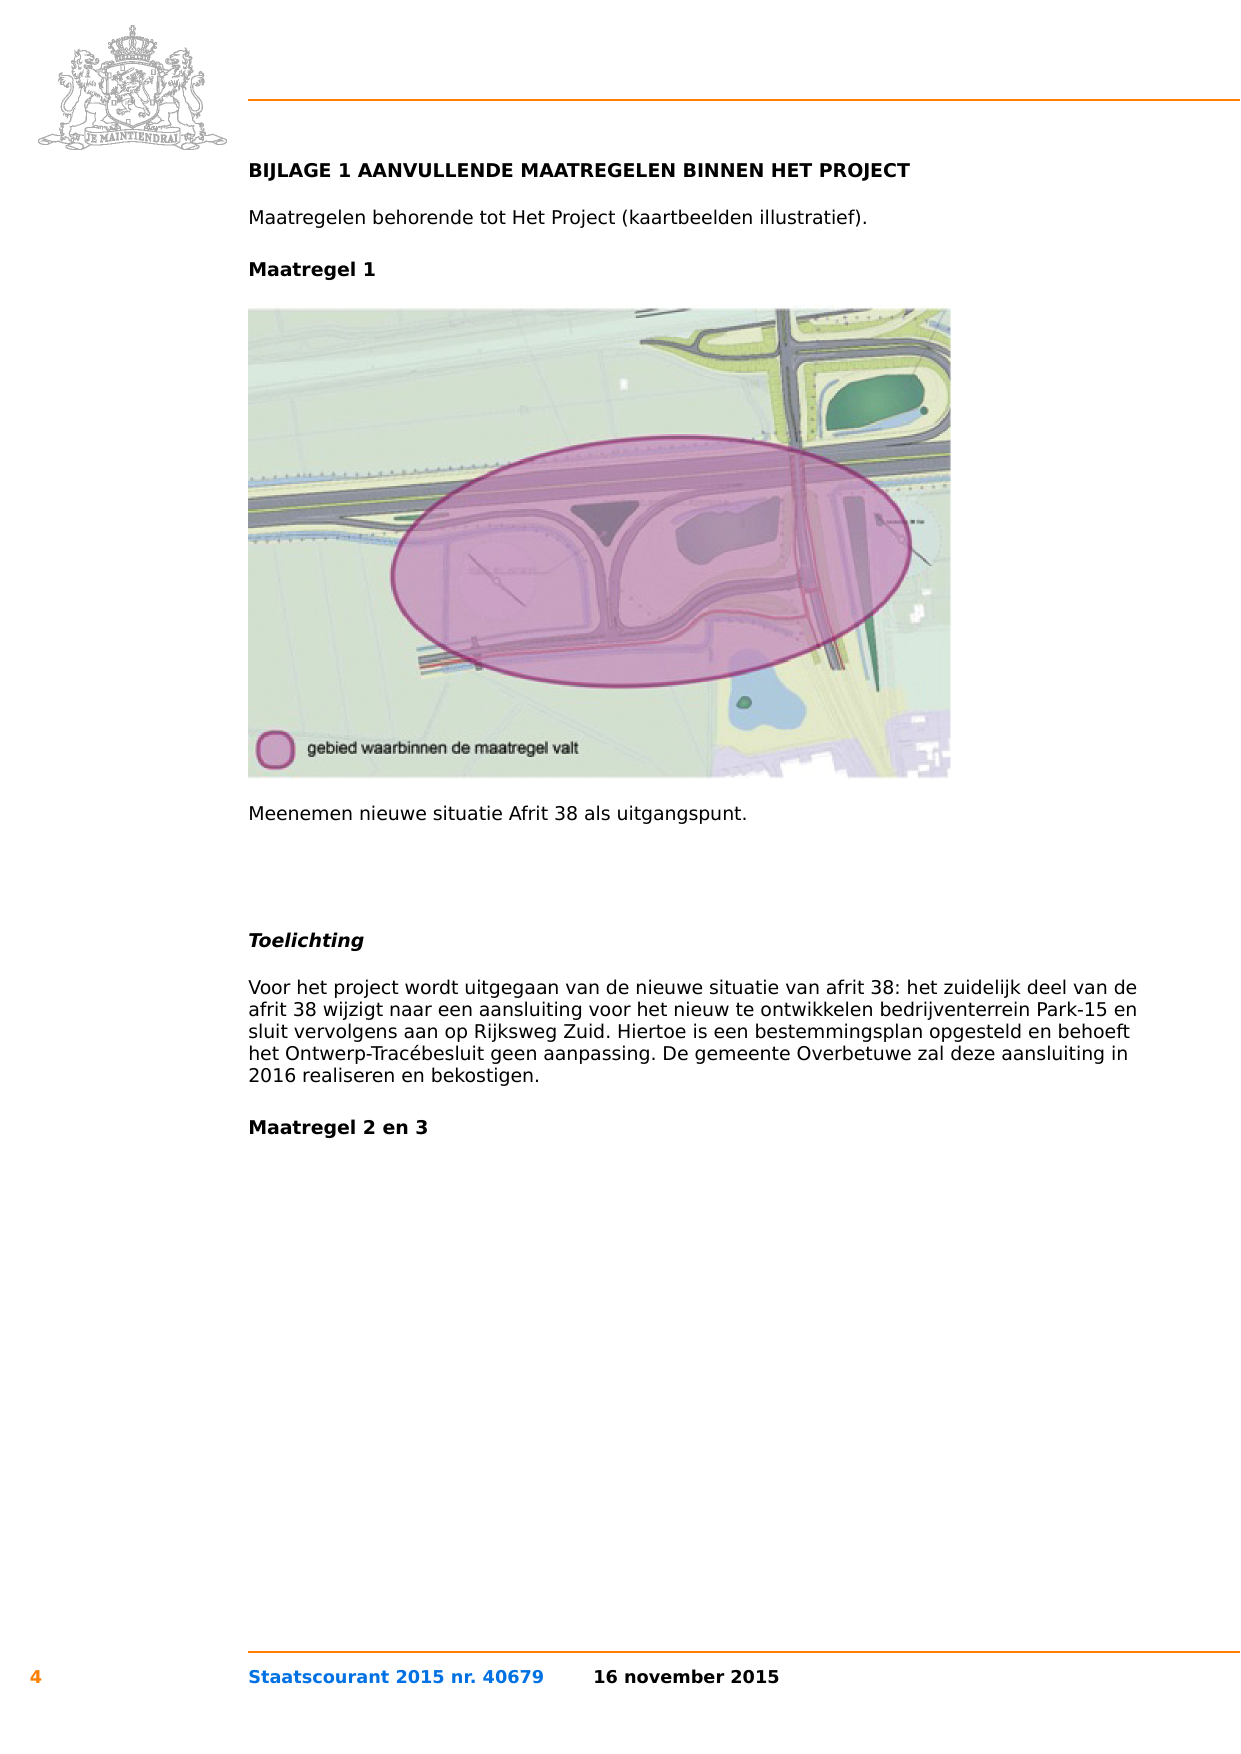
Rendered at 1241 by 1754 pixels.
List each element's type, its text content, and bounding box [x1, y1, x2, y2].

subtitle Maatregel 2 en 3 [248, 1117, 1163, 1139]
subtitle Toelichting [248, 930, 1163, 952]
picture [248, 305, 951, 779]
subtitle BIJLAGE 1 AANVULLENDE MAATREGELEN BINNEN HET PROJECT [248, 160, 1163, 182]
text Meenemen nieuwe situatie Afrit 38 als uitgangspunt. [248, 803, 951, 825]
picture [38, 25, 227, 150]
subtitle Maatregel 1 [248, 259, 1163, 281]
text Maatregelen behorende tot Het Project (kaartbeelden illustratief). [248, 207, 1163, 229]
text Voor het project wordt uitgegaan van de nieuwe situatie van afrit 38: het zuidelijk deel van de afrit 38 wijzigt naar een aansluiting voor het nieuw te ontwikkelen bedrijventerrein Park-15 en sluit vervolgens aan op Rijksweg Zuid. Hiertoe is een bestemmingsplan opgesteld en behoeft het Ontwerp-Tracébesluit geen aanpassing. De gemeente Overbetuwe zal deze aansluiting in 2016 realiseren en bekostigen. [248, 977, 1163, 1087]
